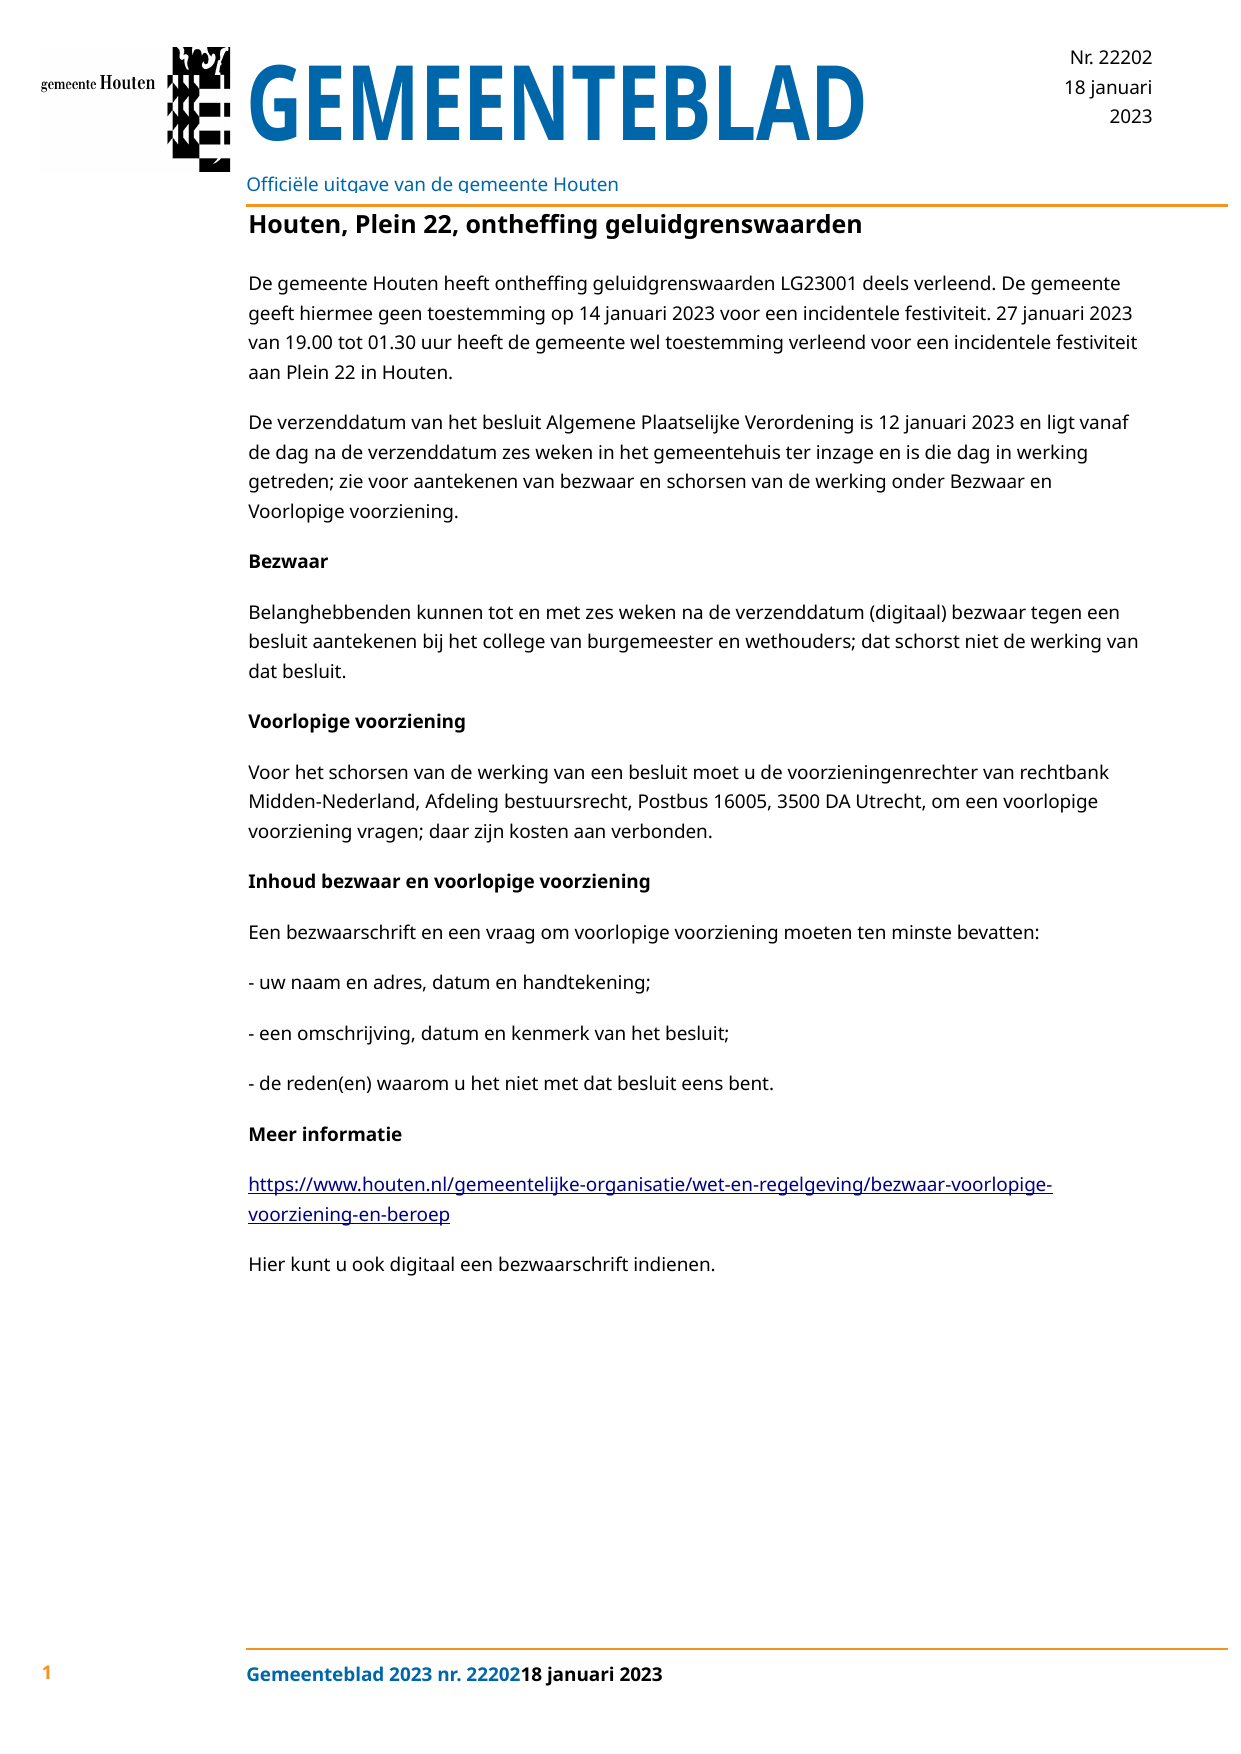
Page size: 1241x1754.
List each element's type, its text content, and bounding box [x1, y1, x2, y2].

picture [41, 47, 231, 172]
text Voorlopige voorziening [248, 709, 1152, 734]
text Bezwaar [248, 549, 1152, 574]
text Houten, Plein 22, ontheffing geluidgrenswaarden [248, 207, 1152, 241]
text - een omschrijving, datum en kenmerk van het besluit; [248, 1020, 1152, 1046]
text Voor het schorsen van de werking van een besluit moet u de voorzieningenrechter van rechtbank Midden-Nederland, Afdeling bestuursrecht, Postbus 16005, 3500 DA Utrecht, om een voorlopige voorziening vragen; daar zijn kosten aan verbonden. [248, 759, 1152, 844]
text Meer informatie [248, 1121, 1152, 1146]
text - de reden(en) waarom u het niet met dat besluit eens bent. [248, 1070, 1152, 1096]
text https://www.houten.nl/gemeentelijke-organisatie/wet-en-regelgeving/bezwaar-voorlopige-voorziening-en-beroep [248, 1171, 1152, 1226]
text Inhoud bezwaar en voorlopige voorziening [248, 869, 1152, 894]
text De gemeente Houten heeft ontheffing geluidgrenswaarden LG23001 deels verleend. De gemeente geeft hiermee geen toestemming op 14 januari 2023 voor een incidentele festiviteit. 27 januari 2023 van 19.00 tot 01.30 uur heeft de gemeente wel toestemming verleend voor een incidentele festiviteit aan Plein 22 in Houten. [248, 270, 1152, 385]
text Belanghebbenden kunnen tot en met zes weken na de verzenddatum (digitaal) bezwaar tegen een besluit aantekenen bij het college van burgemeester en wethouders; dat schorst niet de werking van dat besluit. [248, 599, 1152, 684]
text Een bezwaarschrift en een vraag om voorlopige voorziening moeten ten minste bevatten: [248, 919, 1152, 945]
text - uw naam en adres, datum en handtekening; [248, 969, 1152, 995]
text De verzenddatum van het besluit Algemene Plaatselijke Verordening is 12 januari 2023 en ligt vanaf de dag na de verzenddatum zes weken in het gemeentehuis ter inzage en is die dag in werking getreden; zie voor aantekenen van bezwaar en schorsen van de werking onder Bezwaar en Voorlopige voorziening. [248, 409, 1152, 524]
text Hier kunt u ook digitaal een bezwaarschrift indienen. [248, 1251, 1152, 1277]
